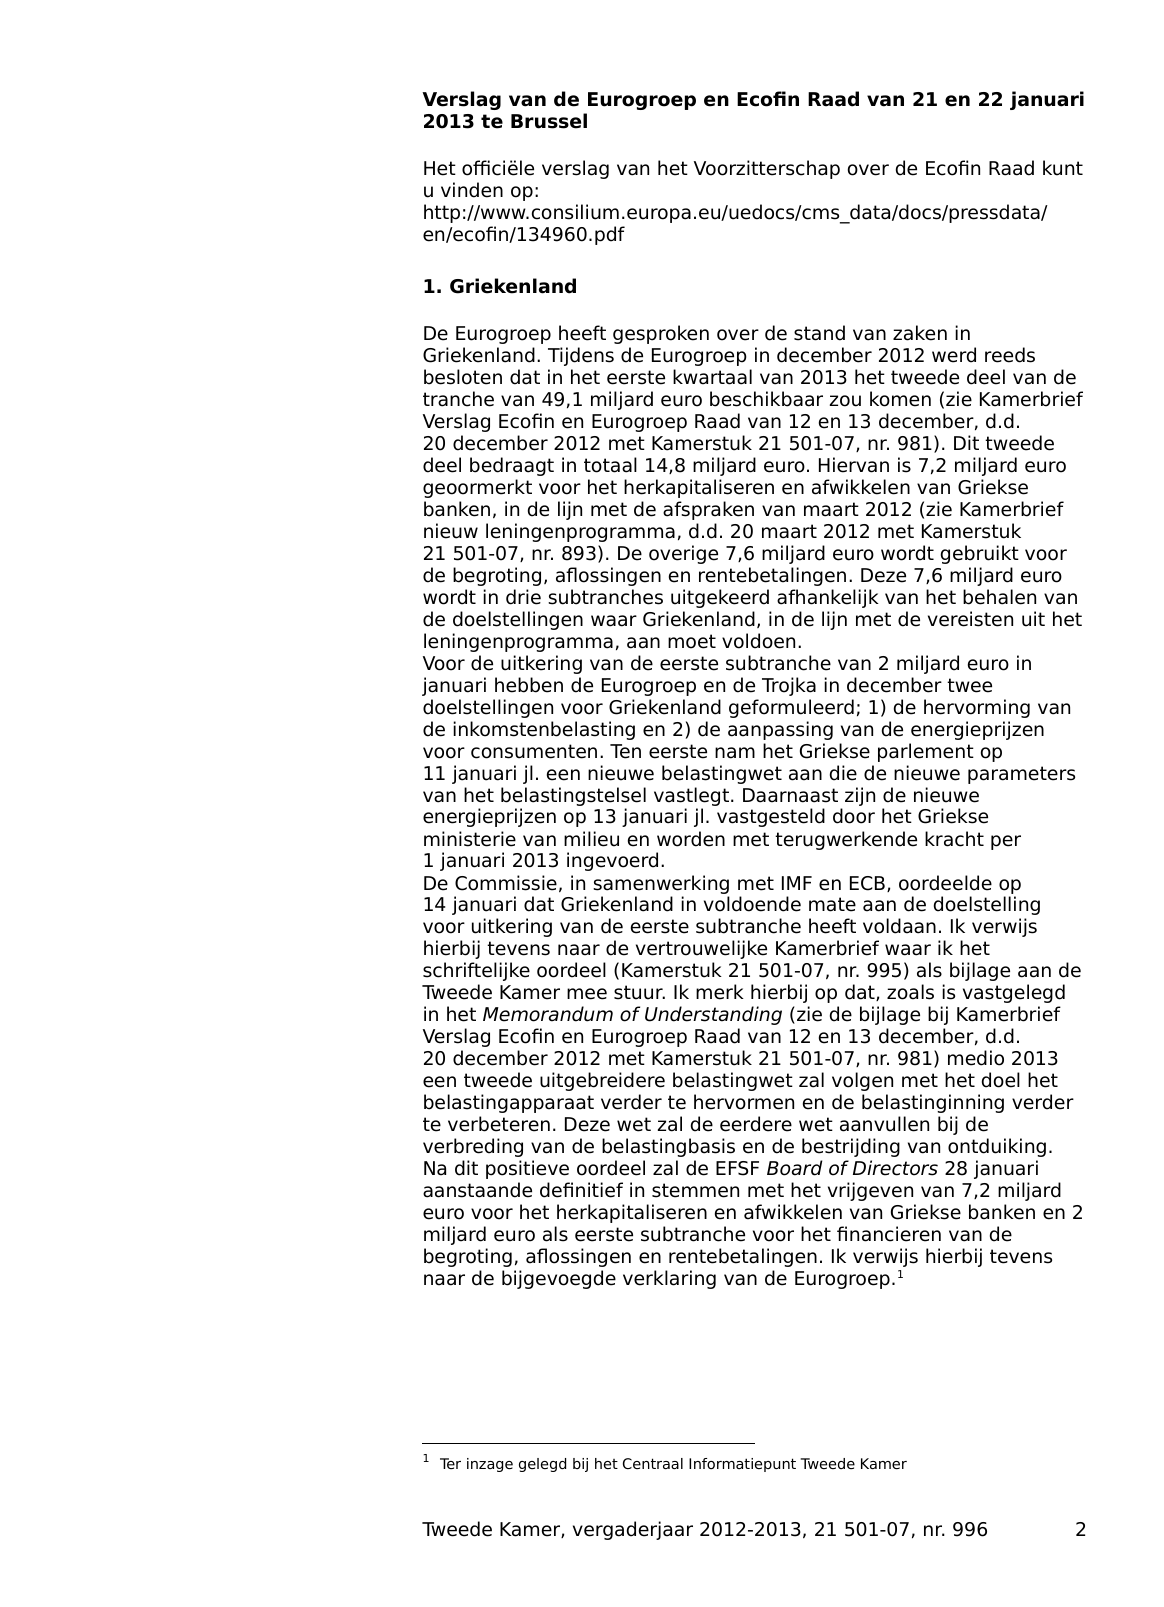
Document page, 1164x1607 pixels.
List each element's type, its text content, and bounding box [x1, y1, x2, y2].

text http://www.consilium.europa.eu/uedocs/cms_data/docs/pressdata/en/ecofin/134960.pdf [422, 202, 1087, 246]
subtitle Verslag van de Eurogroep en Ecofin Raad van 21 en 22 januari 2013 te Brussel [422, 89, 1087, 133]
subtitle 1. Griekenland [422, 276, 1087, 298]
text Het officiële verslag van het Voorzitterschap over de Ecofin Raad kunt u vinden op: [422, 158, 1087, 202]
text Voor de uitkering van de eerste subtranche van 2 miljard euro in januari hebben de Eurogroep en de Trojka in december twee doelstellingen voor Griekenland geformuleerd; 1) de hervorming van de inkomstenbelasting en 2) de aanpassing van de energieprijzen voor consumenten. Ten eerste nam het Griekse parlement op 11 januari jl. een nieuwe belastingwet aan die de nieuwe parameters van het belastingstelsel vastlegt. Daarnaast zijn de nieuwe energieprijzen op 13 januari jl. vastgesteld door het Griekse ministerie van milieu en worden met terugwerkende kracht per 1 januari 2013 ingevoerd. [422, 653, 1087, 872]
text De Commissie, in samenwerking met IMF en ECB, oordeelde op 14 januari dat Griekenland in voldoende mate aan de doelstelling voor uitkering van de eerste subtranche heeft voldaan. Ik verwijs hierbij tevens naar de vertrouwelijke Kamerbrief waar ik het schriftelijke oordeel (Kamerstuk 21 501-07, nr. 995) als bijlage aan de Tweede Kamer mee stuur. Ik merk hierbij op dat, zoals is vastgelegd in het Memorandum of Understanding (zie de bijlage bij Kamerbrief Verslag Ecofin en Eurogroep Raad van 12 en 13 december, d.d. 20 december 2012 met Kamerstuk 21 501-07, nr. 981) medio 2013 een tweede uitgebreidere belastingwet zal volgen met het doel het belastingapparaat verder te hervormen en de belastinginning verder te verbeteren. Deze wet zal de eerdere wet aanvullen bij de verbreding van de belastingbasis en de bestrijding van ontduiking. [422, 872, 1087, 1158]
text Na dit positieve oordeel zal de EFSF Board of Directors 28 januari aanstaande definitief in stemmen met het vrijgeven van 7,2 miljard euro voor het herkapitaliseren en afwikkelen van Griekse banken en 2 miljard euro als eerste subtranche voor het financieren van de begroting, aflossingen en rentebetalingen. Ik verwijs hierbij tevens naar de bijgevoegde verklaring van de Eurogroep. [422, 1158, 1087, 1290]
text Ter inzage gelegd bij het Centraal Informatiepunt Tweede Kamer [422, 1452, 1087, 1474]
text De Eurogroep heeft gesproken over de stand van zaken in Griekenland. Tijdens de Eurogroep in december 2012 werd reeds besloten dat in het eerste kwartaal van 2013 het tweede deel van de tranche van 49,1 miljard euro beschikbaar zou komen (zie Kamerbrief Verslag Ecofin en Eurogroep Raad van 12 en 13 december, d.d. 20 december 2012 met Kamerstuk 21 501-07, nr. 981). Dit tweede deel bedraagt in totaal 14,8 miljard euro. Hiervan is 7,2 miljard euro geoormerkt voor het herkapitaliseren en afwikkelen van Griekse banken, in de lijn met de afspraken van maart 2012 (zie Kamerbrief nieuw leningenprogramma, d.d. 20 maart 2012 met Kamerstuk 21 501-07, nr. 893). De overige 7,6 miljard euro wordt gebruikt voor de begroting, aflossingen en rentebetalingen. Deze 7,6 miljard euro wordt in drie subtranches uitgekeerd afhankelijk van het behalen van de doelstellingen waar Griekenland, in de lijn met de vereisten uit het leningenprogramma, aan moet voldoen. [422, 323, 1087, 653]
